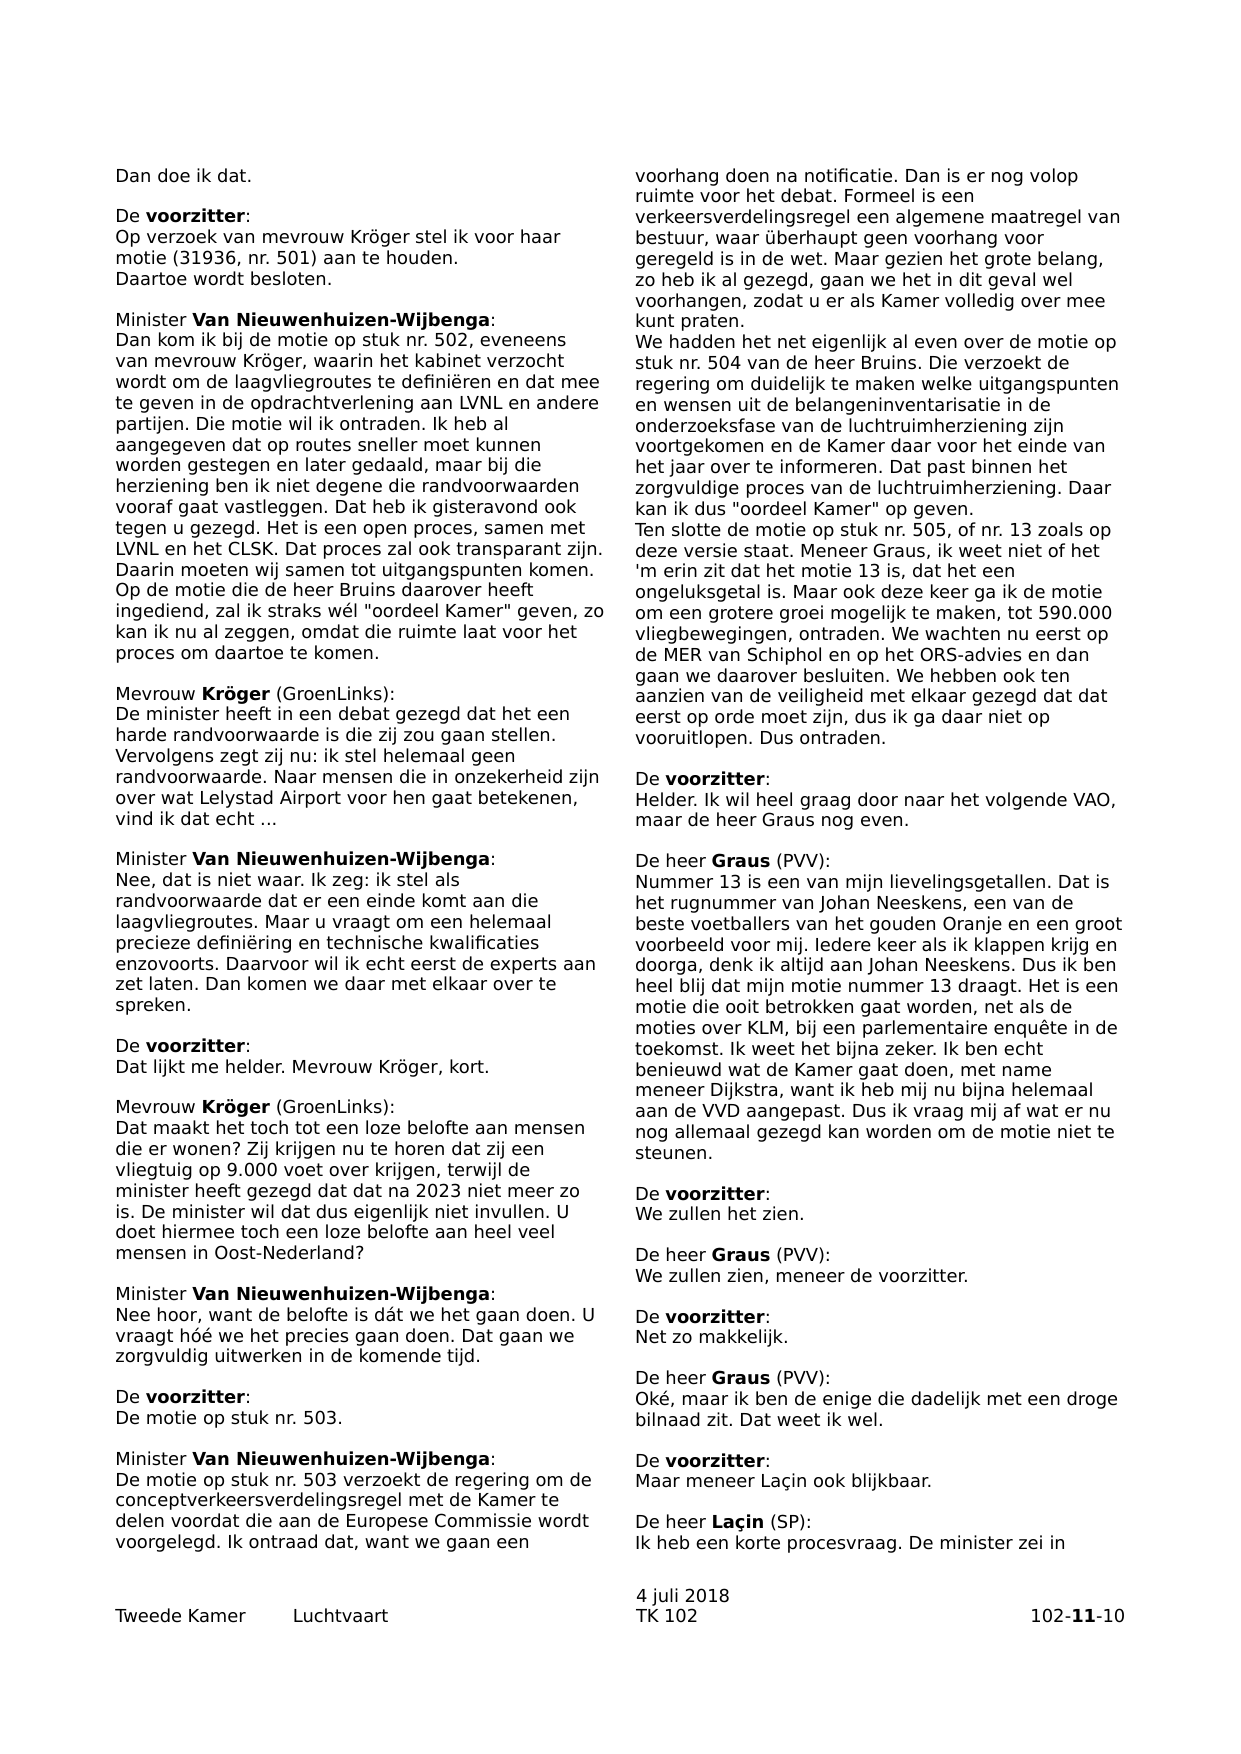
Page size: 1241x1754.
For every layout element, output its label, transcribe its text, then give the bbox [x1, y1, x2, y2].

text De voorzitter: [115, 206, 605, 227]
text De motie op stuk nr. 503. [115, 1408, 605, 1429]
text De voorzitter: [635, 1451, 1125, 1471]
text Daartoe wordt besloten. [115, 268, 605, 289]
text Ik heb een korte procesvraag. De minister zei in [635, 1533, 1125, 1554]
text Minister Van Nieuwenhuizen-Wijbenga: [115, 1449, 605, 1469]
text De voorzitter: [635, 769, 1125, 789]
text De voorzitter: [115, 1036, 605, 1056]
text We zullen het zien. [635, 1204, 1125, 1225]
text De voorzitter: [115, 1387, 605, 1408]
text De voorzitter: [635, 1307, 1125, 1327]
text Minister Van Nieuwenhuizen-Wijbenga: [115, 849, 605, 870]
text Dat lijkt me helder. Mevrouw Kröger, kort. [115, 1056, 605, 1077]
text Dan doe ik dat. [115, 165, 605, 186]
text De minister heeft in een debat gezegd dat het een harde randvoorwaarde is die zij zou gaan stellen. Vervolgens zegt zij nu: ik stel helemaal geen randvoorwaarde. Naar mensen die in onzekerheid zijn over wat Lelystad Airport voor hen gaat betekenen, vind ik dat echt ... [115, 704, 605, 829]
text De heer Laçin (SP): [635, 1512, 1125, 1533]
text Net zo makkelijk. [635, 1327, 1125, 1348]
text Helder. Ik wil heel graag door naar het volgende VAO, maar de heer Graus nog even. [635, 789, 1125, 831]
text Oké, maar ik ben de enige die dadelijk met een droge bilnaad zit. Dat weet ik wel. [635, 1389, 1125, 1431]
text Minister Van Nieuwenhuizen-Wijbenga: [115, 1284, 605, 1304]
text Ten slotte de motie op stuk nr. 505, of nr. 13 zoals op deze versie staat. Meneer Graus, ik weet niet of het 'm erin zit dat het motie 13 is, dat het een ongeluksgetal is. Maar ook deze keer ga ik de motie om een grotere groei mogelijk te maken, tot 590.000 vliegbewegingen, ontraden. We wachten nu eerst op de MER van Schiphol en op het ORS-advies en dan gaan we daarover besluiten. We hebben ook ten aanzien van de veiligheid met elkaar gezegd dat dat eerst op orde moet zijn, dus ik ga daar niet op vooruitlopen. Dus ontraden. [635, 519, 1125, 749]
text Dat maakt het toch tot een loze belofte aan mensen die er wonen? Zij krijgen nu te horen dat zij een vliegtuig op 9.000 voet over krijgen, terwijl de minister heeft gezegd dat dat na 2023 niet meer zo is. De minister wil dat dus eigenlijk niet invullen. U doet hiermee toch een loze belofte aan heel veel mensen in Oost-Nederland? [115, 1118, 605, 1264]
text Mevrouw Kröger (GroenLinks): [115, 683, 605, 704]
text Maar meneer Laçin ook blijkbaar. [635, 1471, 1125, 1492]
text De voorzitter: [635, 1183, 1125, 1204]
text We hadden het net eigenlijk al even over de motie op stuk nr. 504 van de heer Bruins. Die verzoekt de regering om duidelijk te maken welke uitgangspunten en wensen uit de belangeninventarisatie in de onderzoeksfase van de luchtruimherziening zijn voortgekomen en de Kamer daar voor het einde van het jaar over te informeren. Dat past binnen het zorgvuldige proces van de luchtruimherziening. Daar kan ik dus "oordeel Kamer" op geven. [635, 332, 1125, 519]
text Mevrouw Kröger (GroenLinks): [115, 1097, 605, 1118]
text Op verzoek van mevrouw Kröger stel ik voor haar motie (31936, nr. 501) aan te houden. [115, 227, 605, 268]
text De heer Graus (PVV): [635, 851, 1125, 872]
text voorhang doen na notificatie. Dan is er nog volop ruimte voor het debat. Formeel is een verkeersverdelingsregel een algemene maatregel van bestuur, waar überhaupt geen voorhang voor geregeld is in de wet. Maar gezien het grote belang, zo heb ik al gezegd, gaan we het in dit geval wel voorhangen, zodat u er als Kamer volledig over mee kunt praten. [635, 165, 1125, 332]
text Nummer 13 is een van mijn lievelingsgetallen. Dat is het rugnummer van Johan Neeskens, een van de beste voetballers van het gouden Oranje en een groot voorbeeld voor mij. Iedere keer als ik klappen krijg en doorga, denk ik altijd aan Johan Neeskens. Dus ik ben heel blij dat mijn motie nummer 13 draagt. Het is een motie die ooit betrokken gaat worden, net als de moties over KLM, bij een parlementaire enquête in de toekomst. Ik weet het bijna zeker. Ik ben echt benieuwd wat de Kamer gaat doen, met name meneer Dijkstra, want ik heb mij nu bijna helemaal aan de VVD aangepast. Dus ik vraag mij af wat er nu nog allemaal gezegd kan worden om de motie niet te steunen. [635, 872, 1125, 1163]
text Nee, dat is niet waar. Ik zeg: ik stel als randvoorwaarde dat er een einde komt aan die laagvliegroutes. Maar u vraagt om een helemaal precieze definiëring en technische kwalificaties enzovoorts. Daarvoor wil ik echt eerst de experts aan zet laten. Dan komen we daar met elkaar over te spreken. [115, 870, 605, 1016]
text Nee hoor, want de belofte is dát we het gaan doen. U vraagt hóé we het precies gaan doen. Dat gaan we zorgvuldig uitwerken in de komende tijd. [115, 1304, 605, 1367]
text De heer Graus (PVV): [635, 1245, 1125, 1266]
text Dan kom ik bij de motie op stuk nr. 502, eveneens van mevrouw Kröger, waarin het kabinet verzocht wordt om de laagvliegroutes te definiëren en dat mee te geven in de opdrachtverlening aan LVNL en andere partijen. Die motie wil ik ontraden. Ik heb al aangegeven dat op routes sneller moet kunnen worden gestegen en later gedaald, maar bij die herziening ben ik niet degene die randvoorwaarden vooraf gaat vastleggen. Dat heb ik gisteravond ook tegen u gezegd. Het is een open proces, samen met LVNL en het CLSK. Dat proces zal ook transparant zijn. Daarin moeten wij samen tot uitgangspunten komen. Op de motie die de heer Bruins daarover heeft ingediend, zal ik straks wél "oordeel Kamer" geven, zo kan ik nu al zeggen, omdat die ruimte laat voor het proces om daartoe te komen. [115, 330, 605, 663]
text Minister Van Nieuwenhuizen-Wijbenga: [115, 309, 605, 330]
text De heer Graus (PVV): [635, 1368, 1125, 1389]
text We zullen zien, meneer de voorzitter. [635, 1266, 1125, 1287]
text De motie op stuk nr. 503 verzoekt de regering om de conceptverkeersverdelingsregel met de Kamer te delen voordat die aan de Europese Commissie wordt voorgelegd. Ik ontraad dat, want we gaan een [115, 1469, 605, 1553]
